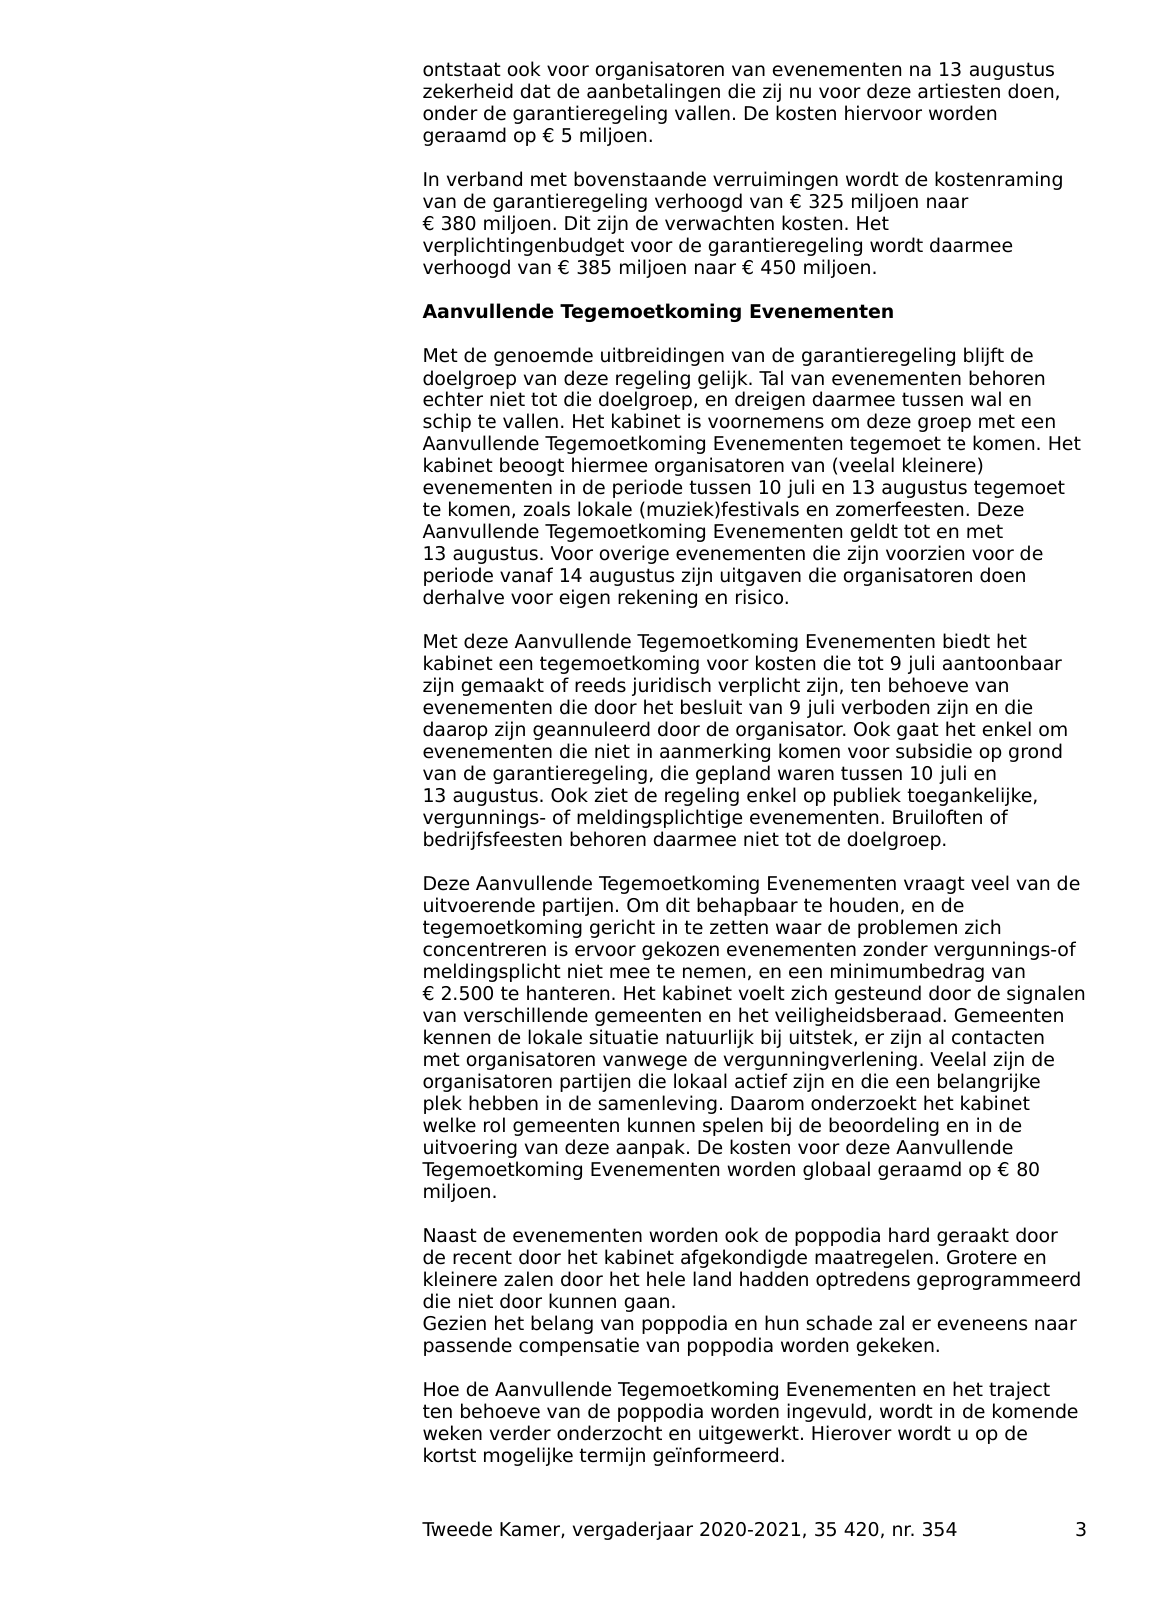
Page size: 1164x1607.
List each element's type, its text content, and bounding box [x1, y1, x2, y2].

text ontstaat ook voor organisatoren van evenementen na 13 augustus zekerheid dat de aanbetalingen die zij nu voor deze artiesten doen, onder de garantieregeling vallen. De kosten hiervoor worden geraamd op € 5 miljoen. [422, 59, 1087, 147]
text Gezien het belang van poppodia en hun schade zal er eveneens naar passende compensatie van poppodia worden gekeken. [422, 1313, 1087, 1357]
text Hoe de Aanvullende Tegemoetkoming Evenementen en het traject ten behoeve van de poppodia worden ingevuld, wordt in de komende weken verder onderzocht en uitgewerkt. Hierover wordt u op de kortst mogelijke termijn geïnformeerd. [422, 1379, 1087, 1467]
text Met de genoemde uitbreidingen van de garantieregeling blijft de doelgroep van deze regeling gelijk. Tal van evenementen behoren echter niet tot die doelgroep, en dreigen daarmee tussen wal en schip te vallen. Het kabinet is voornemens om deze groep met een Aanvullende Tegemoetkoming Evenementen tegemoet te komen. Het kabinet beoogt hiermee organisatoren van (veelal kleinere) evenementen in de periode tussen 10 juli en 13 augustus tegemoet te komen, zoals lokale (muziek)festivals en zomerfeesten. Deze Aanvullende Tegemoetkoming Evenementen geldt tot en met 13 augustus. Voor overige evenementen die zijn voorzien voor de periode vanaf 14 augustus zijn uitgaven die organisatoren doen derhalve voor eigen rekening en risico. [422, 345, 1087, 609]
text Naast de evenementen worden ook de poppodia hard geraakt door de recent door het kabinet afgekondigde maatregelen. Grotere en kleinere zalen door het hele land hadden optredens geprogrammeerd die niet door kunnen gaan. [422, 1225, 1087, 1313]
text Met deze Aanvullende Tegemoetkoming Evenementen biedt het kabinet een tegemoetkoming voor kosten die tot 9 juli aantoonbaar zijn gemaakt of reeds juridisch verplicht zijn, ten behoeve van evenementen die door het besluit van 9 juli verboden zijn en die daarop zijn geannuleerd door de organisator. Ook gaat het enkel om evenementen die niet in aanmerking komen voor subsidie op grond van de garantieregeling, die gepland waren tussen 10 juli en 13 augustus. Ook ziet de regeling enkel op publiek toegankelijke, vergunnings- of meldingsplichtige evenementen. Bruiloften of bedrijfsfeesten behoren daarmee niet tot de doelgroep. [422, 631, 1087, 851]
text In verband met bovenstaande verruimingen wordt de kostenraming van de garantieregeling verhoogd van € 325 miljoen naar € 380 miljoen. Dit zijn de verwachten kosten. Het verplichtingenbudget voor de garantieregeling wordt daarmee verhoogd van € 385 miljoen naar € 450 miljoen. [422, 169, 1087, 279]
text Deze Aanvullende Tegemoetkoming Evenementen vraagt veel van de uitvoerende partijen. Om dit behapbaar te houden, en de tegemoetkoming gericht in te zetten waar de problemen zich concentreren is ervoor gekozen evenementen zonder vergunnings-of meldingsplicht niet mee te nemen, en een minimumbedrag van € 2.500 te hanteren. Het kabinet voelt zich gesteund door de signalen van verschillende gemeenten en het veiligheidsberaad. Gemeenten kennen de lokale situatie natuurlijk bij uitstek, er zijn al contacten met organisatoren vanwege de vergunningverlening. Veelal zijn de organisatoren partijen die lokaal actief zijn en die een belangrijke plek hebben in de samenleving. Daarom onderzoekt het kabinet welke rol gemeenten kunnen spelen bij de beoordeling en in de uitvoering van deze aanpak. De kosten voor deze Aanvullende Tegemoetkoming Evenementen worden globaal geraamd op € 80 miljoen. [422, 873, 1087, 1203]
subtitle Aanvullende Tegemoetkoming Evenementen [422, 301, 1087, 323]
